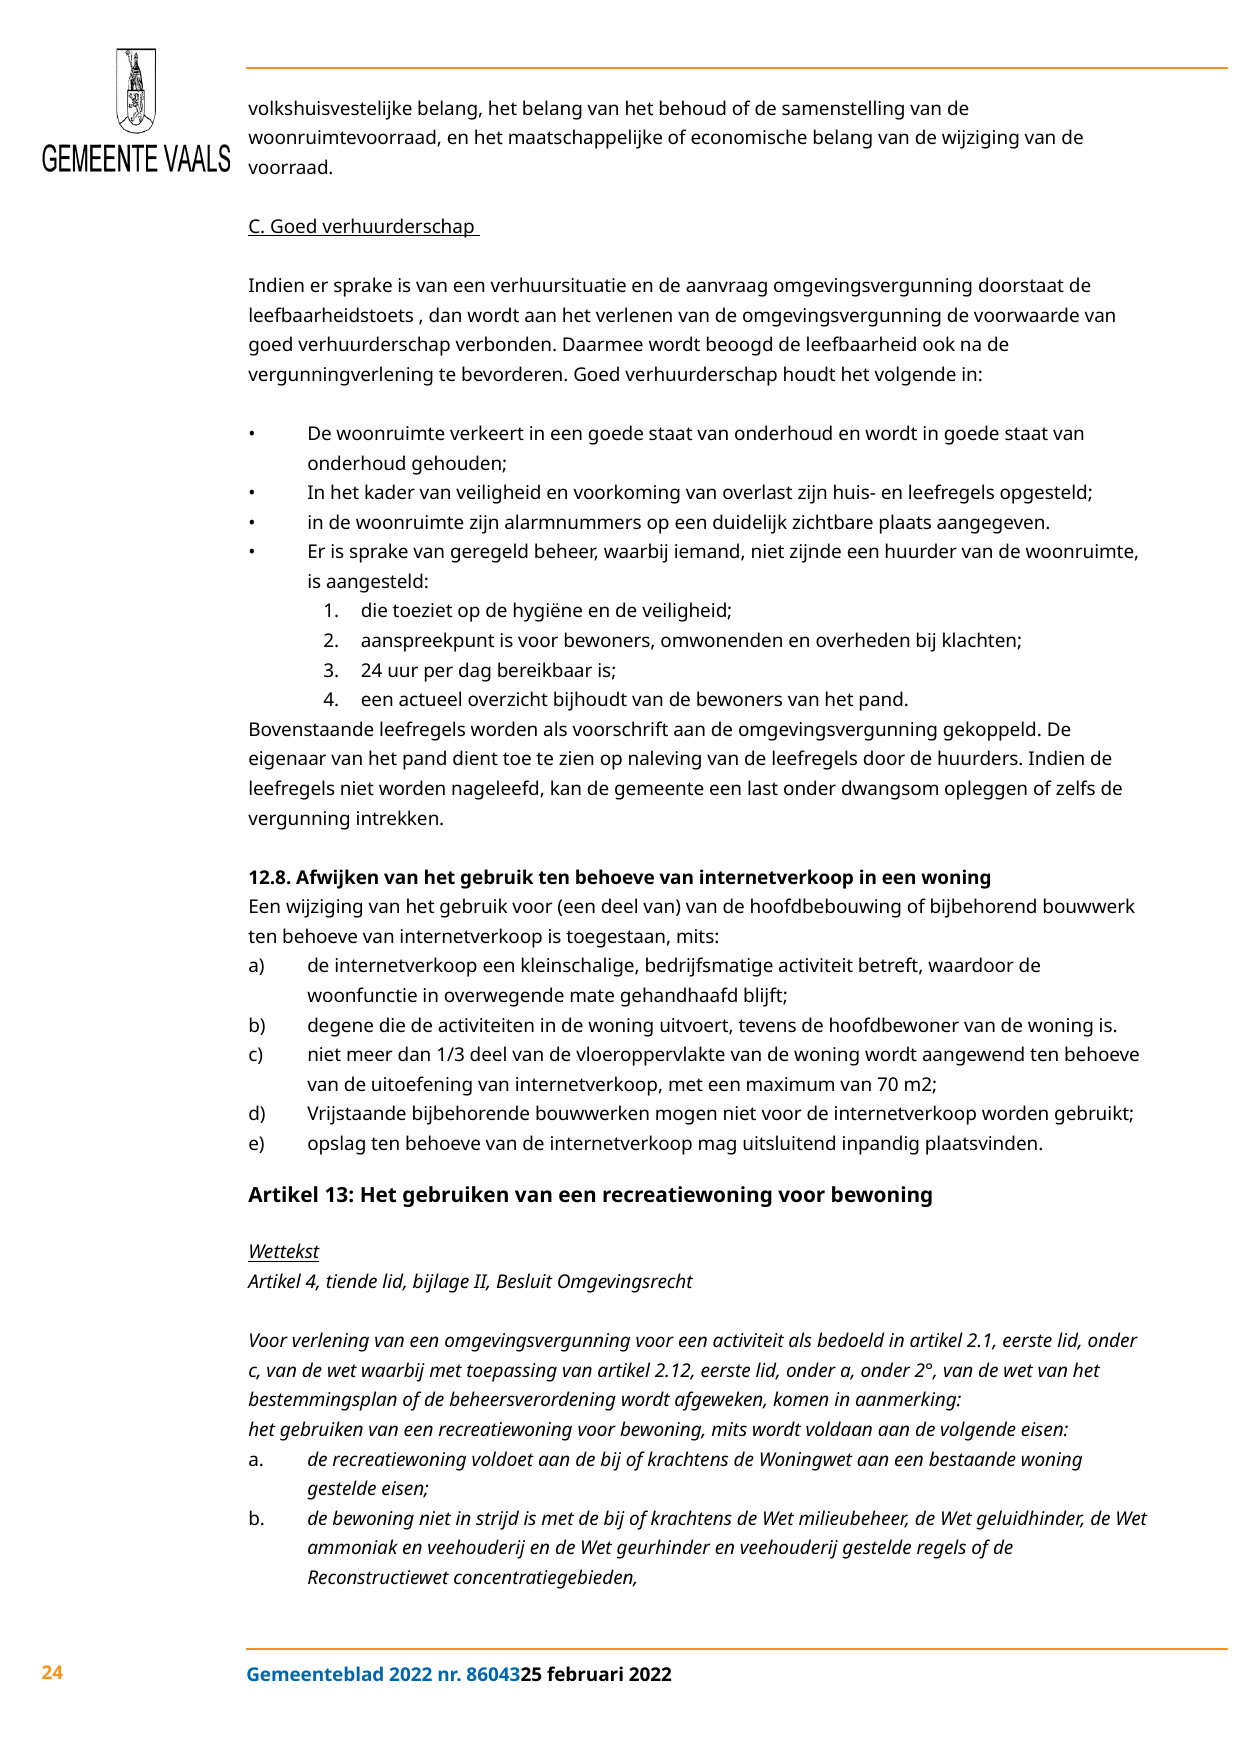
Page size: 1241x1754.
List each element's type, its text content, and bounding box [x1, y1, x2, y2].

text Bovenstaande leefregels worden als voorschrift aan de omgevingsvergunning gekoppeld. De eigenaar van het pand dient toe te zien op naleving van de leefregels door de huurders. Indien de leefregels niet worden nageleefd, kan de gemeente een last onder dwangsom opleggen of zelfs de vergunning intrekken. [248, 716, 1152, 831]
list de internetverkoop een kleinschalige, bedrijfsmatige activiteit betreft, waardoor de woonfunctie in overwegende mate gehandhaafd blijft; [248, 953, 1152, 1008]
list Vrijstaande bijbehorende bouwwerken mogen niet voor de internetverkoop worden gebruikt; [248, 1101, 1152, 1126]
text vergunningverlening te bevorderen. Goed verhuurderschap houdt het volgende in: [248, 361, 1152, 387]
text goed verhuurderschap verbonden. Daarmee wordt beoogd de leefbaarheid ook na de [248, 331, 1152, 357]
text Voor verlening van een omgevingsvergunning voor een activiteit als bedoeld in artikel 2.1, eerste lid, onder c, van de wet waarbij met toepassing van artikel 2.12, eerste lid, onder a, onder 2°, van de wet van het bestemmingsplan of de beheersverordening wordt afgeweken, komen in aanmerking: [248, 1327, 1152, 1412]
list De woonruimte verkeert in een goede staat van onderhoud en wordt in goede staat van onderhoud gehouden; [248, 420, 1152, 476]
list een actueel overzicht bijhoudt van de bewoners van het pand. [323, 686, 1152, 712]
list de recreatiewoning voldoet aan de bij of krachtens de Woningwet aan een bestaande woning gestelde eisen; [248, 1446, 1152, 1501]
list opslag ten behoeve van de internetverkoop mag uitsluitend inpandig plaatsvinden. [248, 1130, 1152, 1156]
list de bewoning niet in strijd is met de bij of krachtens de Wet milieubeheer, de Wet geluidhinder, de Wet ammoniak en veehouderij en de Wet geurhinder en veehouderij gestelde regels of de Reconstructiewet concentratiegebieden, [248, 1505, 1152, 1590]
text volkshuisvestelijke belang, het belang van het behoud of de samenstelling van de woonruimtevoorraad, en het maatschappelijke of economische belang van de wijziging van de voorraad. [248, 95, 1152, 180]
picture [41, 47, 231, 172]
list Er is sprake van geregeld beheer, waarbij iemand, niet zijnde een huurder van de woonruimte, is aangesteld: [248, 538, 1152, 594]
list die toeziet op de hygiëne en de veiligheid; [323, 598, 1152, 623]
text C. Goed verhuurderschap [248, 213, 1152, 239]
text Een wijziging van het gebruik voor (een deel van) van de hoofdbebouwing of bijbehorend bouwwerk ten behoeve van internetverkoop is toegestaan, mits: [248, 893, 1152, 949]
text het gebruiken van een recreatiewoning voor bewoning, mits wordt voldaan aan de volgende eisen: [248, 1416, 1152, 1442]
text Artikel 4, tiende lid, bijlage II, Besluit Omgevingsrecht [248, 1268, 1152, 1294]
text Artikel 13: Het gebruiken van een recreatiewoning voor bewoning [248, 1181, 1152, 1209]
text Indien er sprake is van een verhuursituatie en de aanvraag omgevingsvergunning doorstaat de [248, 272, 1152, 298]
list degene die de activiteiten in de woning uitvoert, tevens de hoofdbewoner van de woning is. [248, 1012, 1152, 1038]
list in de woonruimte zijn alarmnummers op een duidelijk zichtbare plaats aangegeven. [248, 509, 1152, 535]
text leefbaarheidstoets , dan wordt aan het verlenen van de omgevingsvergunning de voorwaarde van [248, 302, 1152, 328]
list In het kader van veiligheid en voorkoming van overlast zijn huis- en leefregels opgesteld; [248, 479, 1152, 505]
list 24 uur per dag bereikbaar is; [323, 657, 1152, 683]
text 12.8. Afwijken van het gebruik ten behoeve van internetverkoop in een woning [248, 864, 1152, 890]
text Wettekst [248, 1239, 1152, 1264]
list aanspreekpunt is voor bewoners, omwonenden en overheden bij klachten; [323, 627, 1152, 653]
list niet meer dan 1/3 deel van de vloeroppervlakte van de woning wordt aangewend ten behoeve van de uitoefening van internetverkoop, met een maximum van 70 m2; [248, 1041, 1152, 1097]
